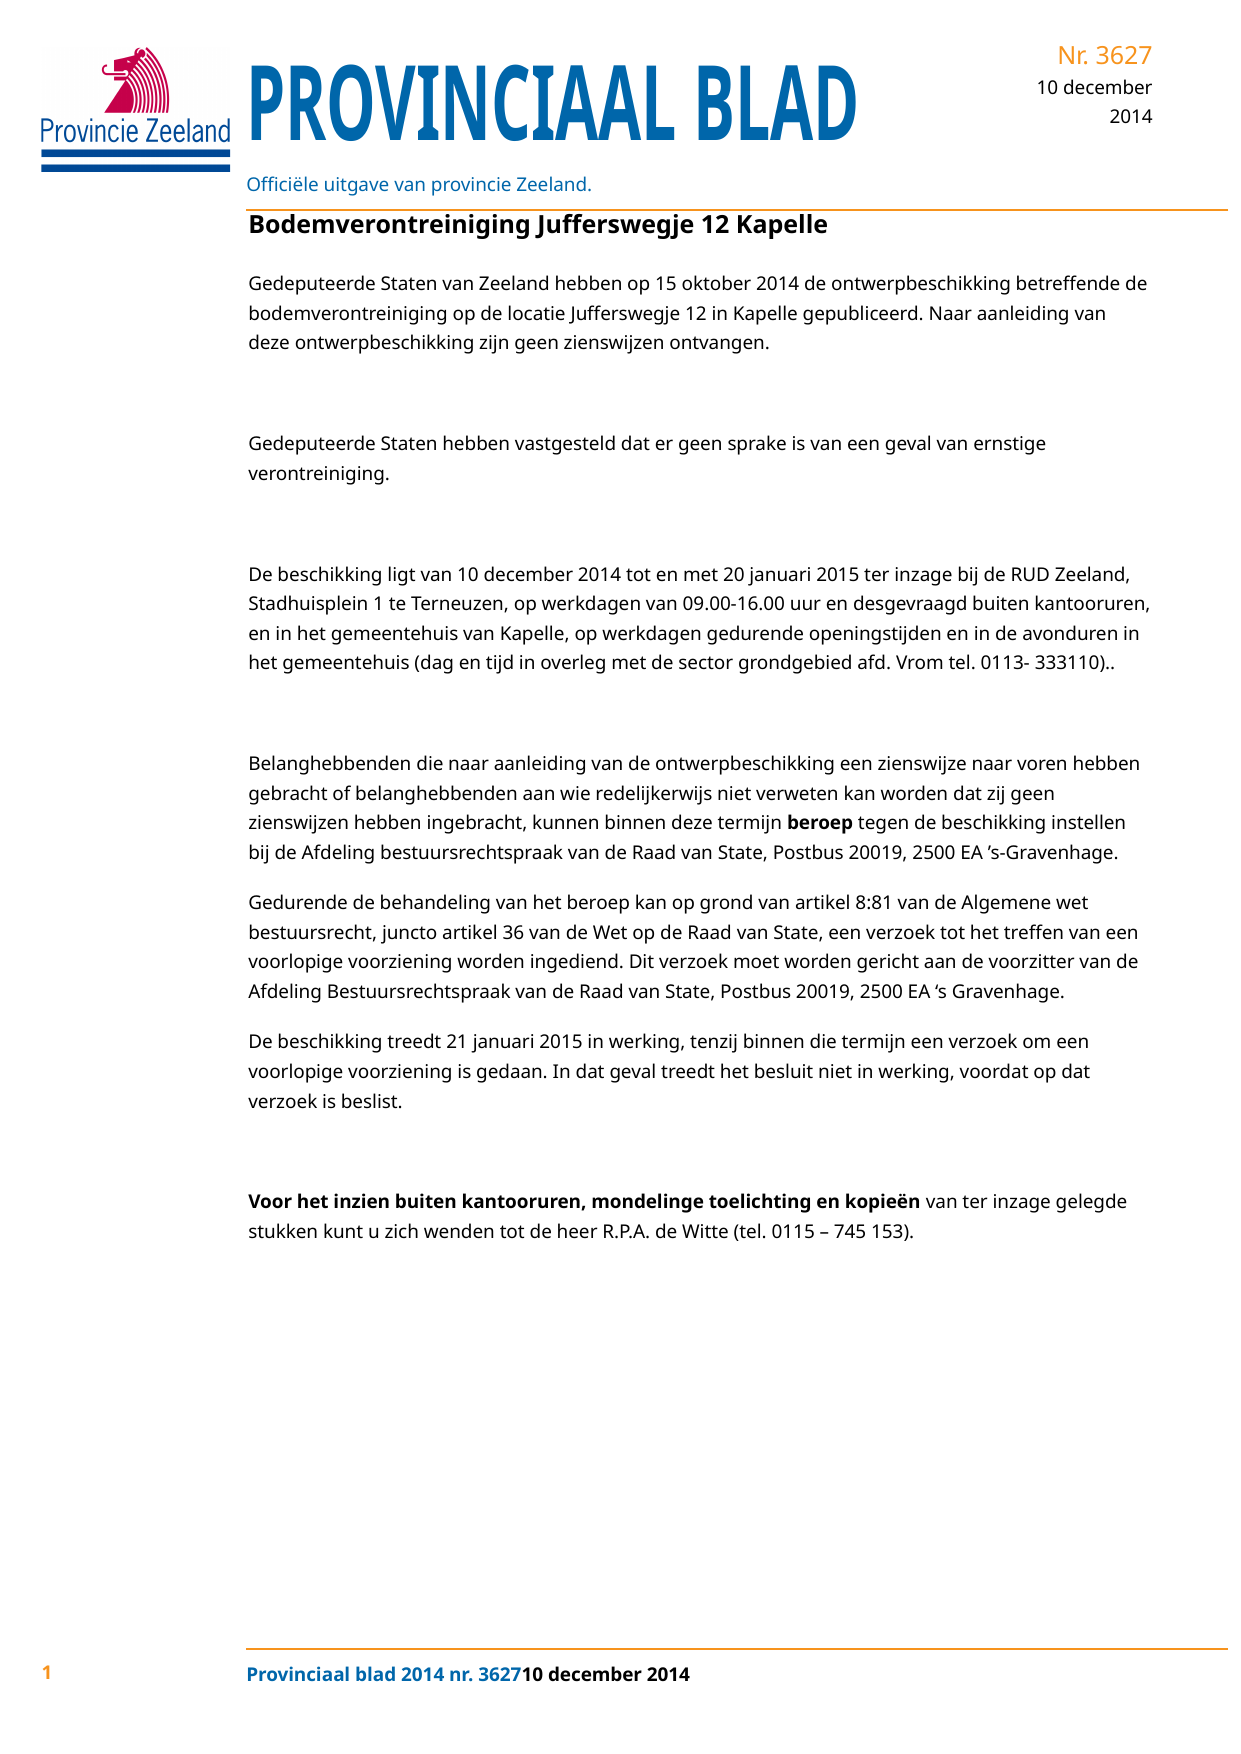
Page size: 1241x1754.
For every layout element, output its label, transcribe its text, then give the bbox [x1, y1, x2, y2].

text De beschikking treedt 21 januari 2015 in werking, tenzij binnen die termijn een verzoek om een voorlopige voorziening is gedaan. In dat geval treedt het besluit niet in werking, voordat op dat verzoek is beslist. [248, 1029, 1152, 1113]
text Gedeputeerde Staten hebben vastgesteld dat er geen sprake is van een geval van ernstige verontreiniging. [248, 430, 1152, 486]
text Gedeputeerde Staten van Zeeland hebben op 15 oktober 2014 de ontwerpbeschikking betreffende de bodemverontreiniging op de locatie Jufferswegje 12 in Kapelle gepubliceerd. Naar aanleiding van deze ontwerpbeschikking zijn geen zienswijzen ontvangen. [248, 270, 1152, 355]
text Bodemverontreiniging Jufferswegje 12 Kapelle [248, 211, 1152, 241]
text Voor het inzien buiten kantooruren, mondelinge toelichting en kopieën van ter inzage gelegde stukken kunt u zich wenden tot de heer R.P.A. de Witte (tel. 0115 – 745 153). [248, 1189, 1152, 1244]
text Belanghebbenden die naar aanleiding van de ontwerpbeschikking een zienswijze naar voren hebben gebracht of belanghebbenden aan wie redelijkerwijs niet verweten kan worden dat zij geen zienswijzen hebben ingebracht, kunnen binnen deze termijn beroep tegen de beschikking instellen bij de Afdeling bestuursrechtspraak van de Raad van State, Postbus 20019, 2500 EA ’s-Gravenhage. [248, 750, 1152, 865]
text Gedurende de behandeling van het beroep kan op grond van artikel 8:81 van de Algemene wet bestuursrecht, juncto artikel 36 van de Wet op de Raad van State, een verzoek tot het treffen van een voorlopige voorziening worden ingediend. Dit verzoek moet worden gericht aan de voorzitter van de Afdeling Bestuursrechtspraak van de Raad van State, Postbus 20019, 2500 EA ‘s Gravenhage. [248, 889, 1152, 1004]
text De beschikking ligt van 10 december 2014 tot en met 20 januari 2015 ter inzage bij de RUD Zeeland, Stadhuisplein 1 te Terneuzen, op werkda­gen van 09.00-16.00 uur en desgevraagd buiten kantooruren, en in het gemeentehuis van Kapelle, op werkdagen gedurende openingstijden en in de avonduren in het gemeentehuis (dag en tijd in overleg met de sector grondgebied afd. Vrom tel. 0113- 333110).. [248, 561, 1152, 675]
picture [41, 47, 231, 172]
